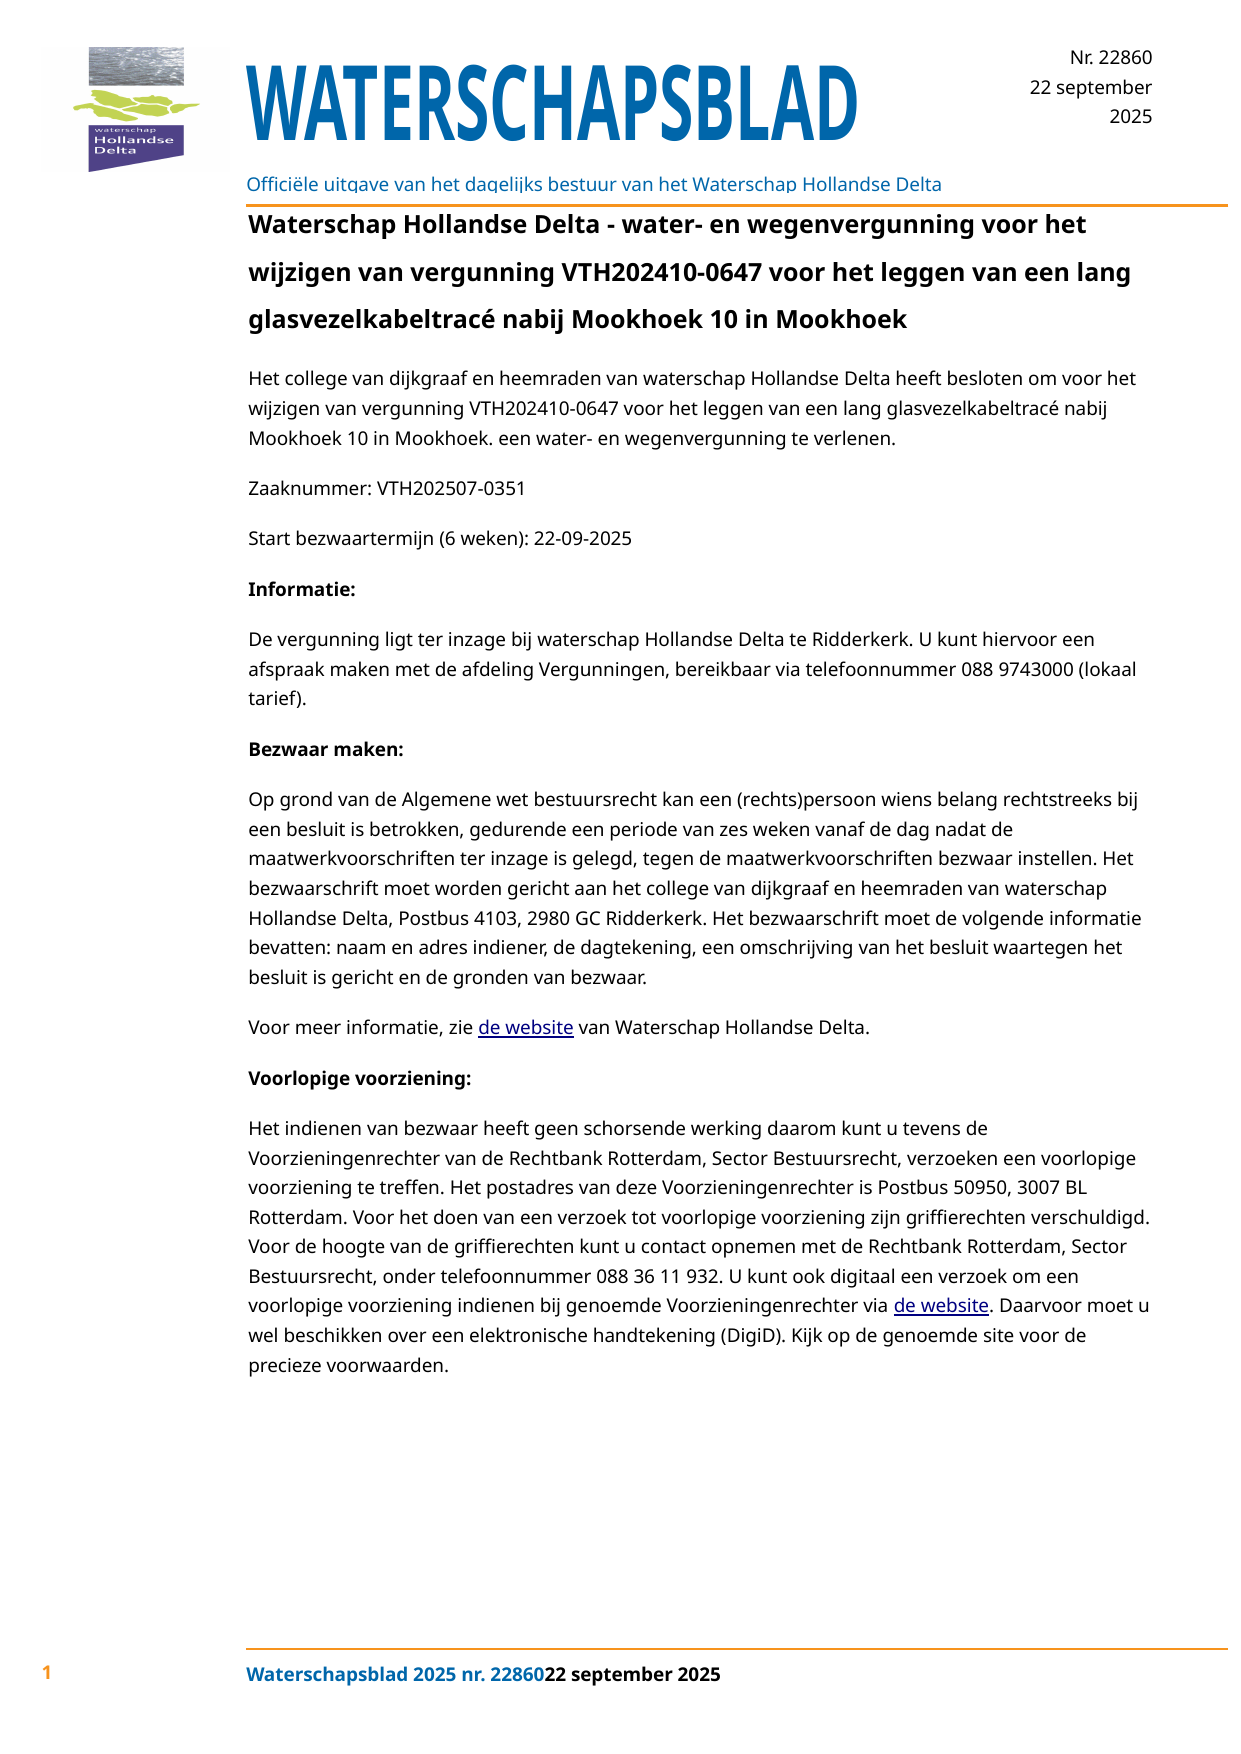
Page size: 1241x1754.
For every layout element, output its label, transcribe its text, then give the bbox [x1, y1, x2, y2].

text Zaaknummer: VTH202507-0351 [248, 475, 1152, 501]
text Informatie: [248, 576, 1152, 602]
text De vergunning ligt ter inzage bij waterschap Hollandse Delta te Ridderkerk. U kunt hiervoor een afspraak maken met de afdeling Vergunningen, bereikbaar via telefoonnummer 088 9743000 (lokaal tarief). [248, 626, 1152, 711]
text Voorlopige voorziening: [248, 1065, 1152, 1090]
text Het indienen van bezwaar heeft geen schorsende werking daarom kunt u tevens de Voorzieningenrechter van de Rechtbank Rotterdam, Sector Bestuursrecht, verzoeken een voorlopige voorziening te treffen. Het postadres van deze Voorzieningenrechter is Postbus 50950, 3007 BL Rotterdam. Voor het doen van een verzoek tot voorlopige voorziening zijn griffierechten verschuldigd. Voor de hoogte van de griffierechten kunt u contact opnemen met de Rechtbank Rotterdam, Sector Bestuursrecht, onder telefoonnummer 088 36 11 932. U kunt ook digitaal een verzoek om een voorlopige voorziening indienen bij genoemde Voorzieningenrechter via de website. Daarvoor moet u wel beschikken over een elektronische handtekening (DigiD). Kijk op de genoemde site voor de precieze voorwaarden. [248, 1115, 1152, 1377]
text Voor meer informatie, zie de website van Waterschap Hollandse Delta. [248, 1014, 1152, 1040]
text Waterschap Hollandse Delta - water- en wegenvergunning voor het wijzigen van vergunning VTH202410-0647 voor het leggen van een lang glasvezelkabeltracé nabij Mookhoek 10 in Mookhoek [248, 207, 1152, 336]
picture [41, 47, 231, 172]
text Het college van dijkgraaf en heemraden van waterschap Hollandse Delta heeft besloten om voor het wijzigen van vergunning VTH202410-0647 voor het leggen van een lang glasvezelkabeltracé nabij Mookhoek 10 in Mookhoek. een water- en wegenvergunning te verlenen. [248, 366, 1152, 450]
text Start bezwaartermijn (6 weken): 22-09-2025 [248, 526, 1152, 551]
text Bezwaar maken: [248, 736, 1152, 762]
text Op grond van de Algemene wet bestuursrecht kan een (rechts)persoon wiens belang rechtstreeks bij een besluit is betrokken, gedurende een periode van zes weken vanaf de dag nadat de maatwerkvoorschriften ter inzage is gelegd, tegen de maatwerkvoorschriften bezwaar instellen. Het bezwaarschrift moet worden gericht aan het college van dijkgraaf en heemraden van waterschap Hollandse Delta, Postbus 4103, 2980 GC Ridderkerk. Het bezwaarschrift moet de volgende informatie bevatten: naam en adres indiener, de dagtekening, een omschrijving van het besluit waartegen het besluit is gericht en de gronden van bezwaar. [248, 786, 1152, 989]
